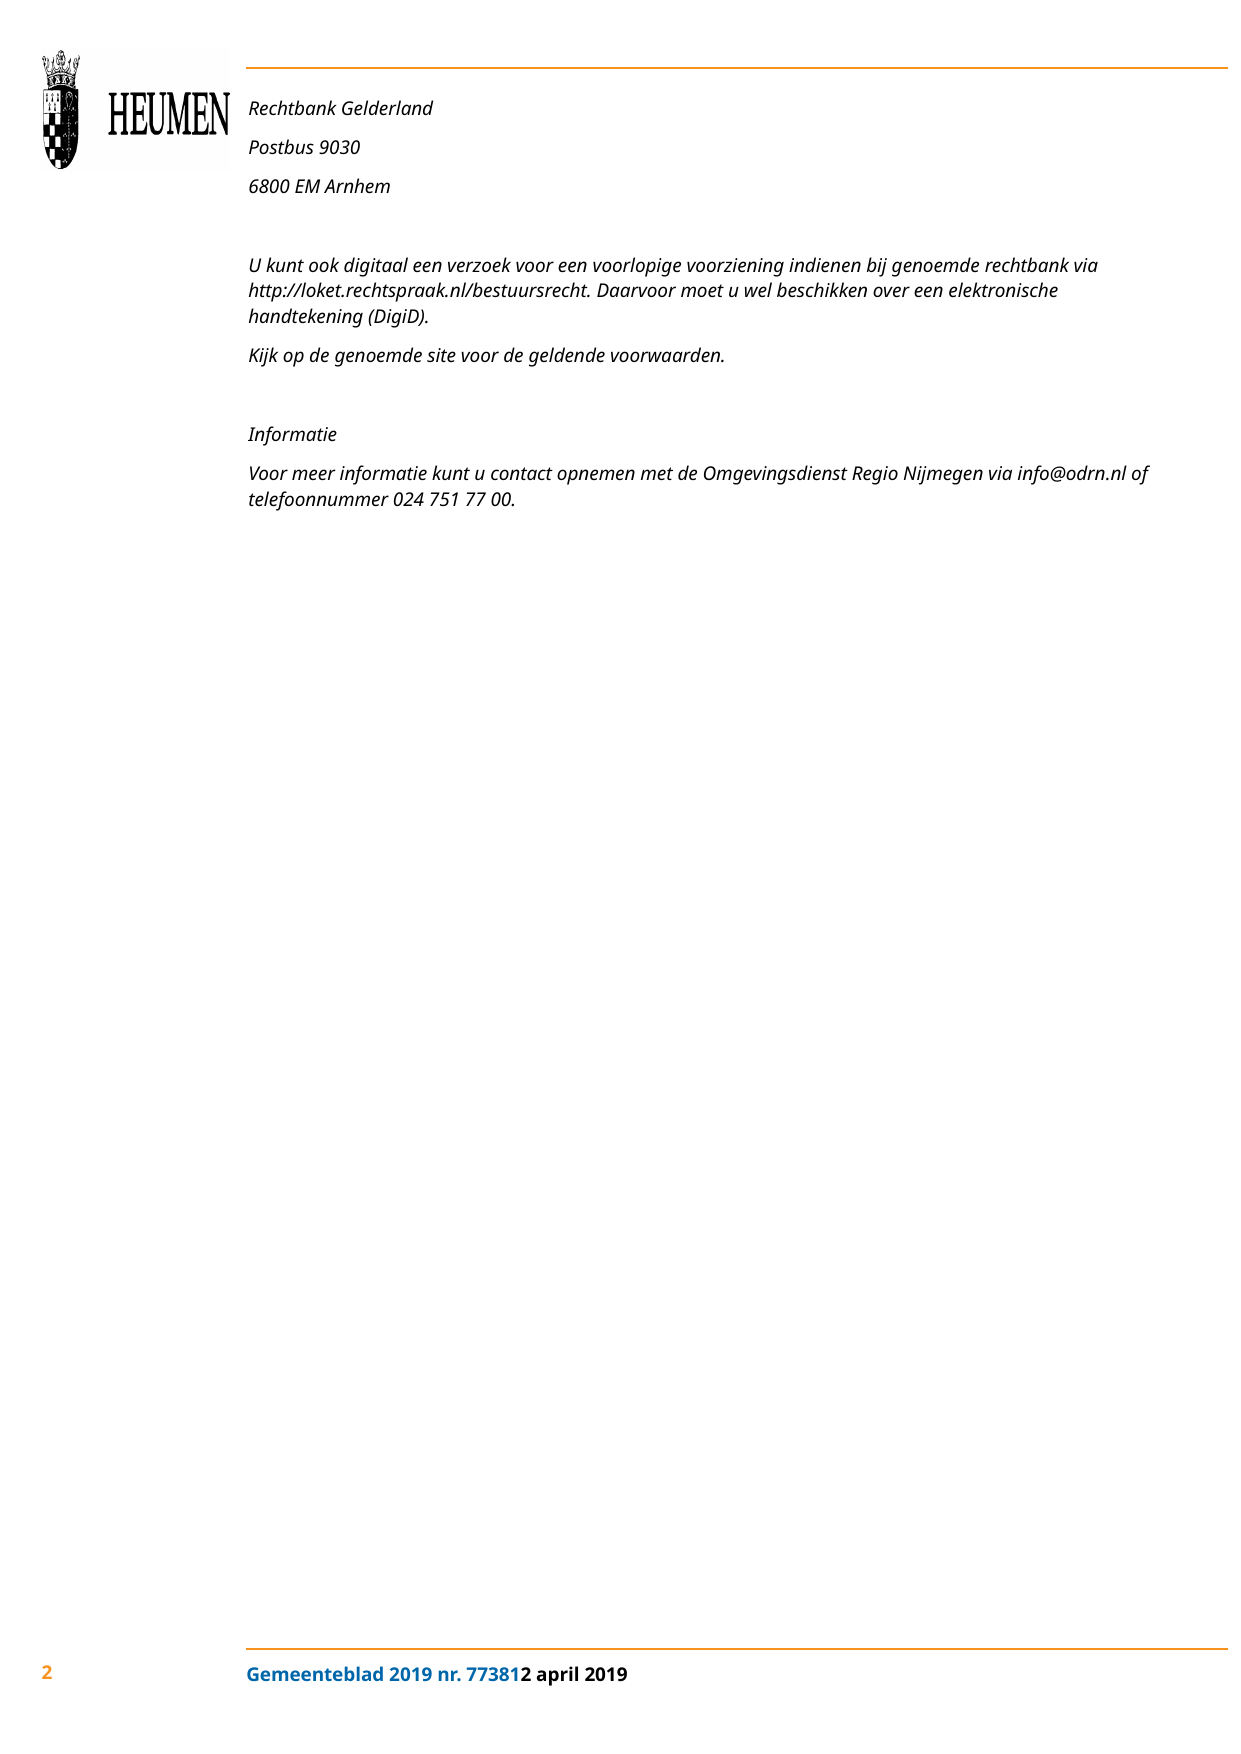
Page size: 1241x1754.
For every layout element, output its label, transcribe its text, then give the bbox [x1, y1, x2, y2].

text U kunt ook digitaal een verzoek voor een voorlopige voorziening indienen bij genoemde rechtbank via http://loket.rechtspraak.nl/bestuursrecht. Daarvoor moet u wel beschikken over een elektronische handtekening (DigiD). [248, 252, 1152, 329]
text 6800 EM Arnhem [248, 173, 1152, 199]
text Voor meer informatie kunt u contact opnemen met de Omgevingsdienst Regio Nijmegen via info@odrn.nl of telefoonnummer 024 751 77 00. [248, 460, 1152, 512]
text Kijk op de genoemde site voor de geldende voorwaarden. [248, 343, 1152, 368]
picture [41, 47, 231, 172]
text Rechtbank Gelderland [248, 95, 1152, 121]
text Postbus 9030 [248, 134, 1152, 160]
text Informatie [248, 421, 1152, 447]
